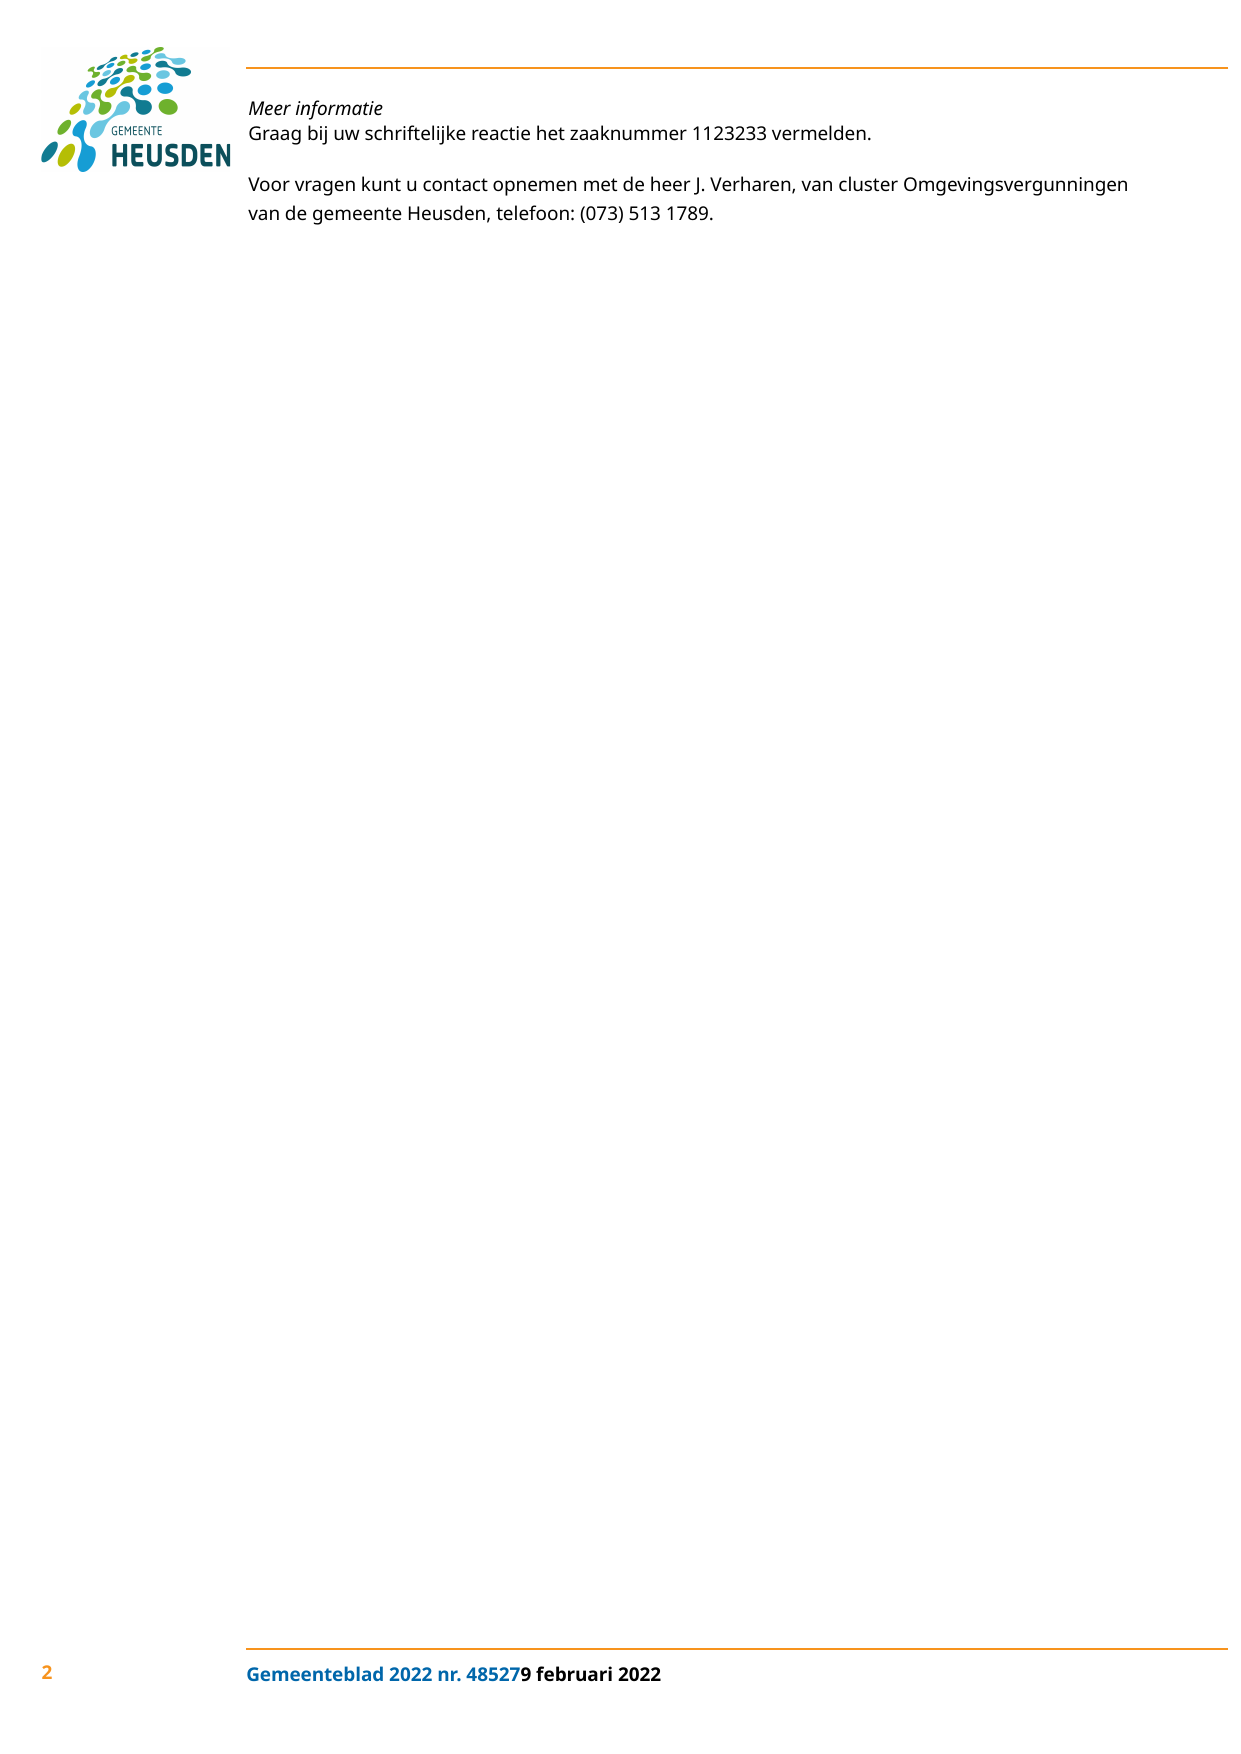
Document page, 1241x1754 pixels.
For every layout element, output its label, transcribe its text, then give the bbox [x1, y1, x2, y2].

text Voor vragen kunt u contact opnemen met de heer J. Verharen, van cluster Omgevingsvergunningen van de gemeente Heusden, telefoon: (073) 513 1789. [248, 171, 1152, 226]
text Graag bij uw schriftelijke reactie het zaaknummer 1123233 vermelden. [248, 121, 1152, 146]
picture [41, 47, 231, 172]
text Meer informatie [248, 95, 1152, 121]
